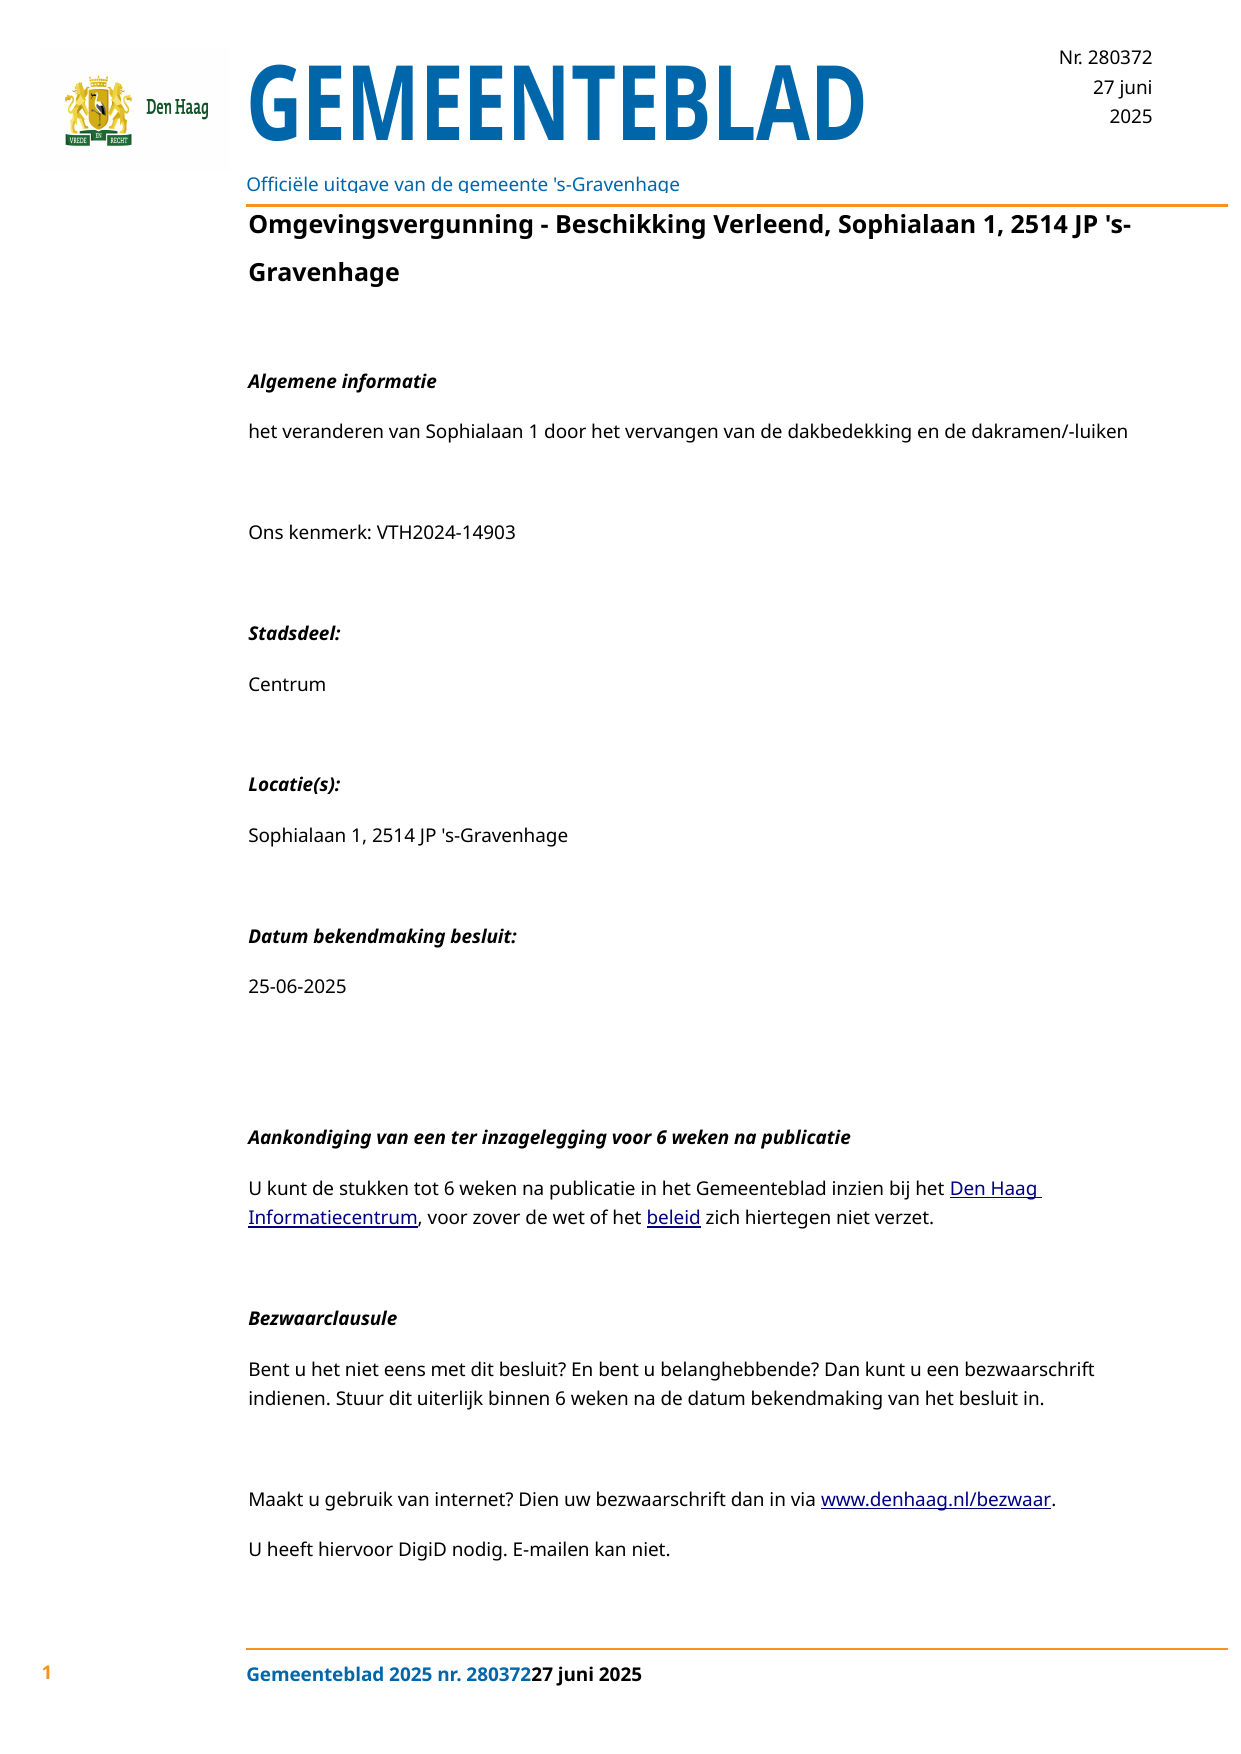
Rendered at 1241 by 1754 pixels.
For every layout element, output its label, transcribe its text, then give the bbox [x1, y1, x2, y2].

text U kunt de stukken tot 6 weken na publicatie in het Gemeenteblad inzien bij het Den Haag Informatiecentrum, voor zover de wet of het beleid zich hiertegen niet verzet. [248, 1175, 1152, 1230]
text Stadsdeel: [248, 620, 1152, 646]
text Sophialaan 1, 2514 JP 's-Gravenhage [248, 822, 1152, 848]
text Aankondiging van een ter inzagelegging voor 6 weken na publicatie [248, 1124, 1152, 1150]
text Bezwaarclausule [248, 1305, 1152, 1331]
text 25-06-2025 [248, 973, 1152, 999]
text Algemene informatie [248, 368, 1152, 394]
picture [41, 47, 231, 172]
text het veranderen van Sophialaan 1 door het vervangen van de dakbedekking en de dakramen/-luiken [248, 419, 1152, 444]
text Centrum [248, 671, 1152, 697]
text Omgevingsvergunning - Beschikking Verleend, Sophialaan 1, 2514 JP 's-Gravenhage [248, 207, 1152, 288]
text Ons kenmerk: VTH2024-14903 [248, 519, 1152, 545]
text Locatie(s): [248, 772, 1152, 797]
text Bent u het niet eens met dit besluit? En bent u belanghebbende? Dan kunt u een bezwaarschrift indienen. Stuur dit uiterlijk binnen 6 weken na de datum bekendmaking van het besluit in. [248, 1356, 1152, 1411]
text Maakt u gebruik van internet? Dien uw bezwaarschrift dan in via www.denhaag.nl/bezwaar. [248, 1486, 1152, 1512]
text Datum bekendmaking besluit: [248, 923, 1152, 949]
text U heeft hiervoor DigiD nodig. E-mailen kan niet. [248, 1537, 1152, 1562]
